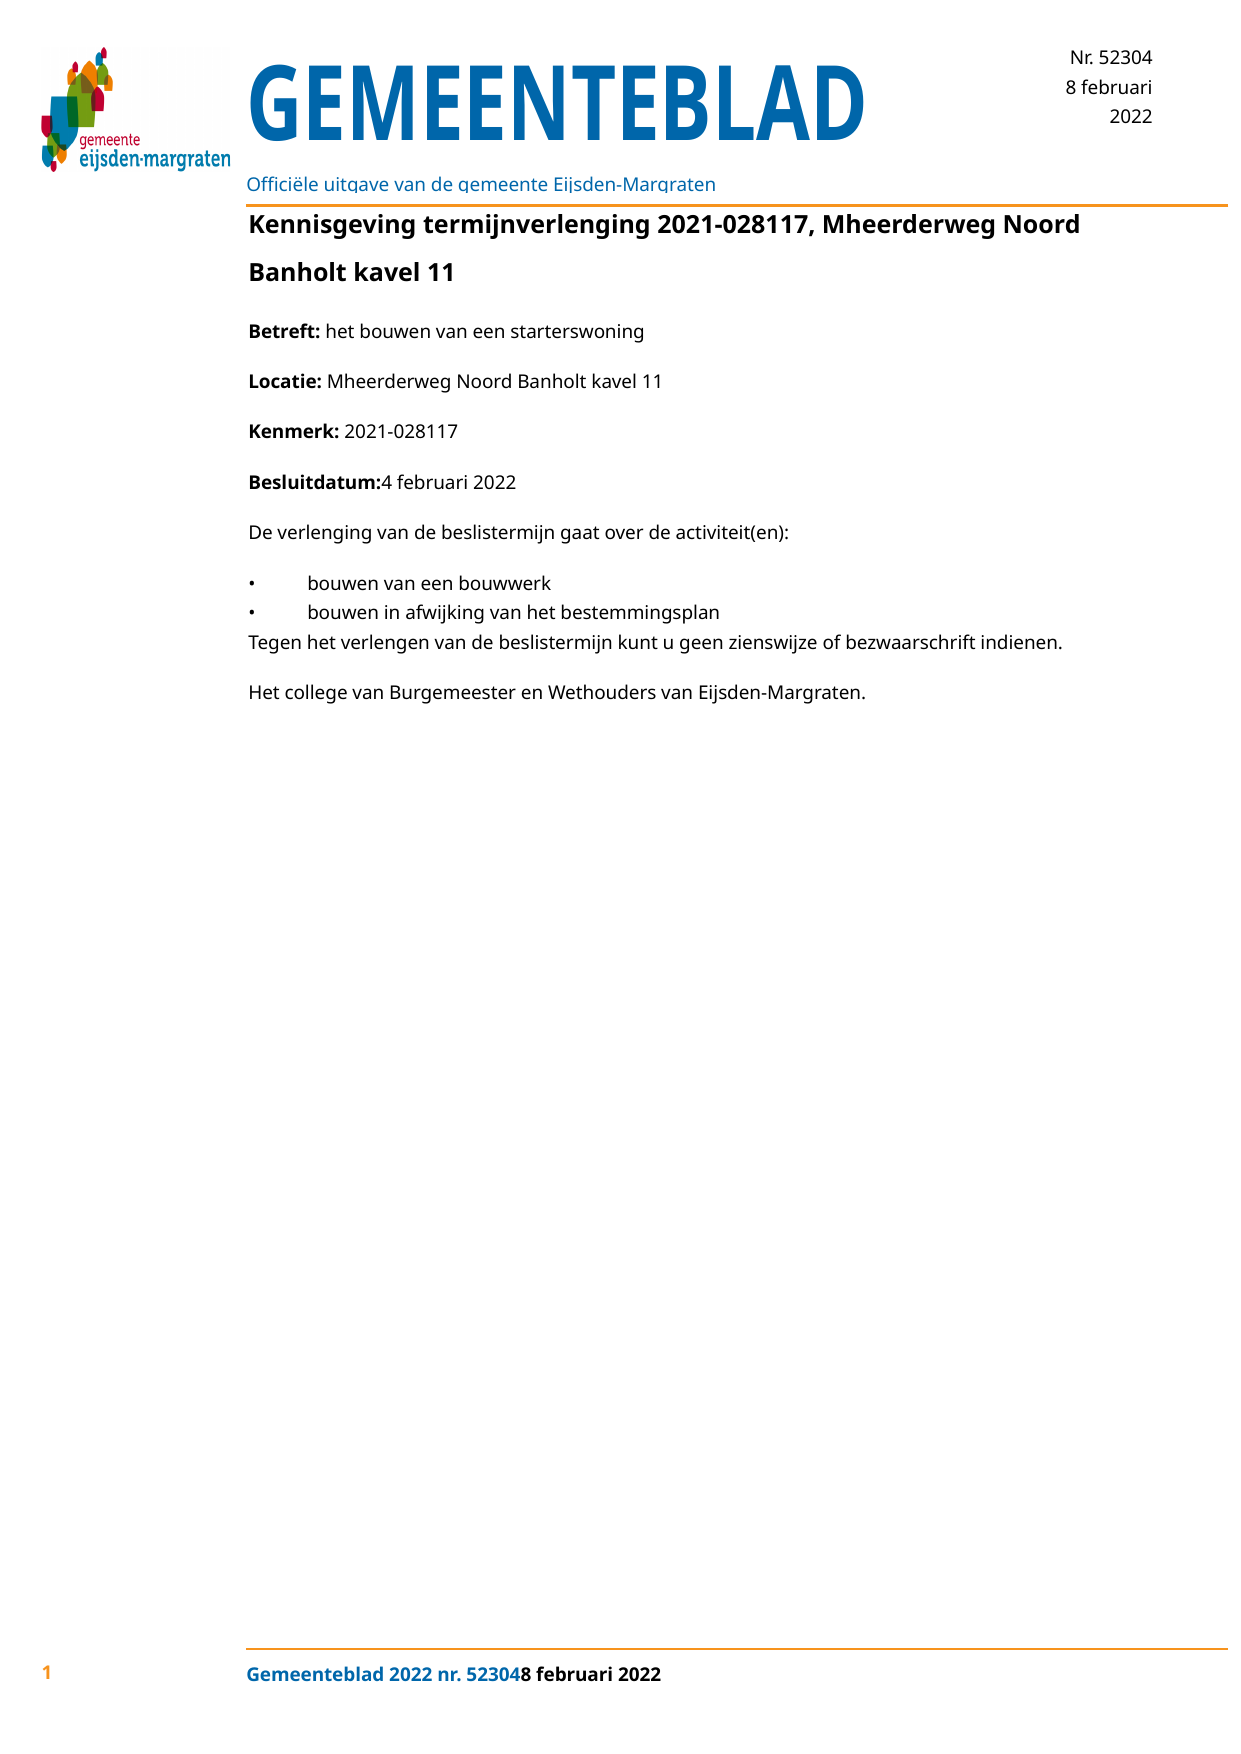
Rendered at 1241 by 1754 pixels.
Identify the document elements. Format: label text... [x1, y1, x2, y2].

text Betreft: het bouwen van een starterswoning [248, 318, 1152, 344]
list bouwen in afwijking van het bestemmingsplan [248, 599, 1152, 625]
text Tegen het verlengen van de beslistermijn kunt u geen zienswijze of bezwaarschrift indienen. [248, 629, 1152, 655]
list bouwen van een bouwwerk [248, 570, 1152, 596]
text De verlenging van de beslistermijn gaat over de activiteit(en): [248, 519, 1152, 545]
text Kenmerk: 2021-028117 [248, 419, 1152, 444]
text Kennisgeving termijnverlenging 2021-028117, Mheerderweg Noord Banholt kavel 11 [248, 207, 1152, 288]
text Locatie: Mheerderweg Noord Banholt kavel 11 [248, 368, 1152, 394]
text Besluitdatum:4 februari 2022 [248, 469, 1152, 495]
picture [41, 47, 231, 172]
text Het college van Burgemeester en Wethouders van Eijsden-Margraten. [248, 679, 1152, 705]
